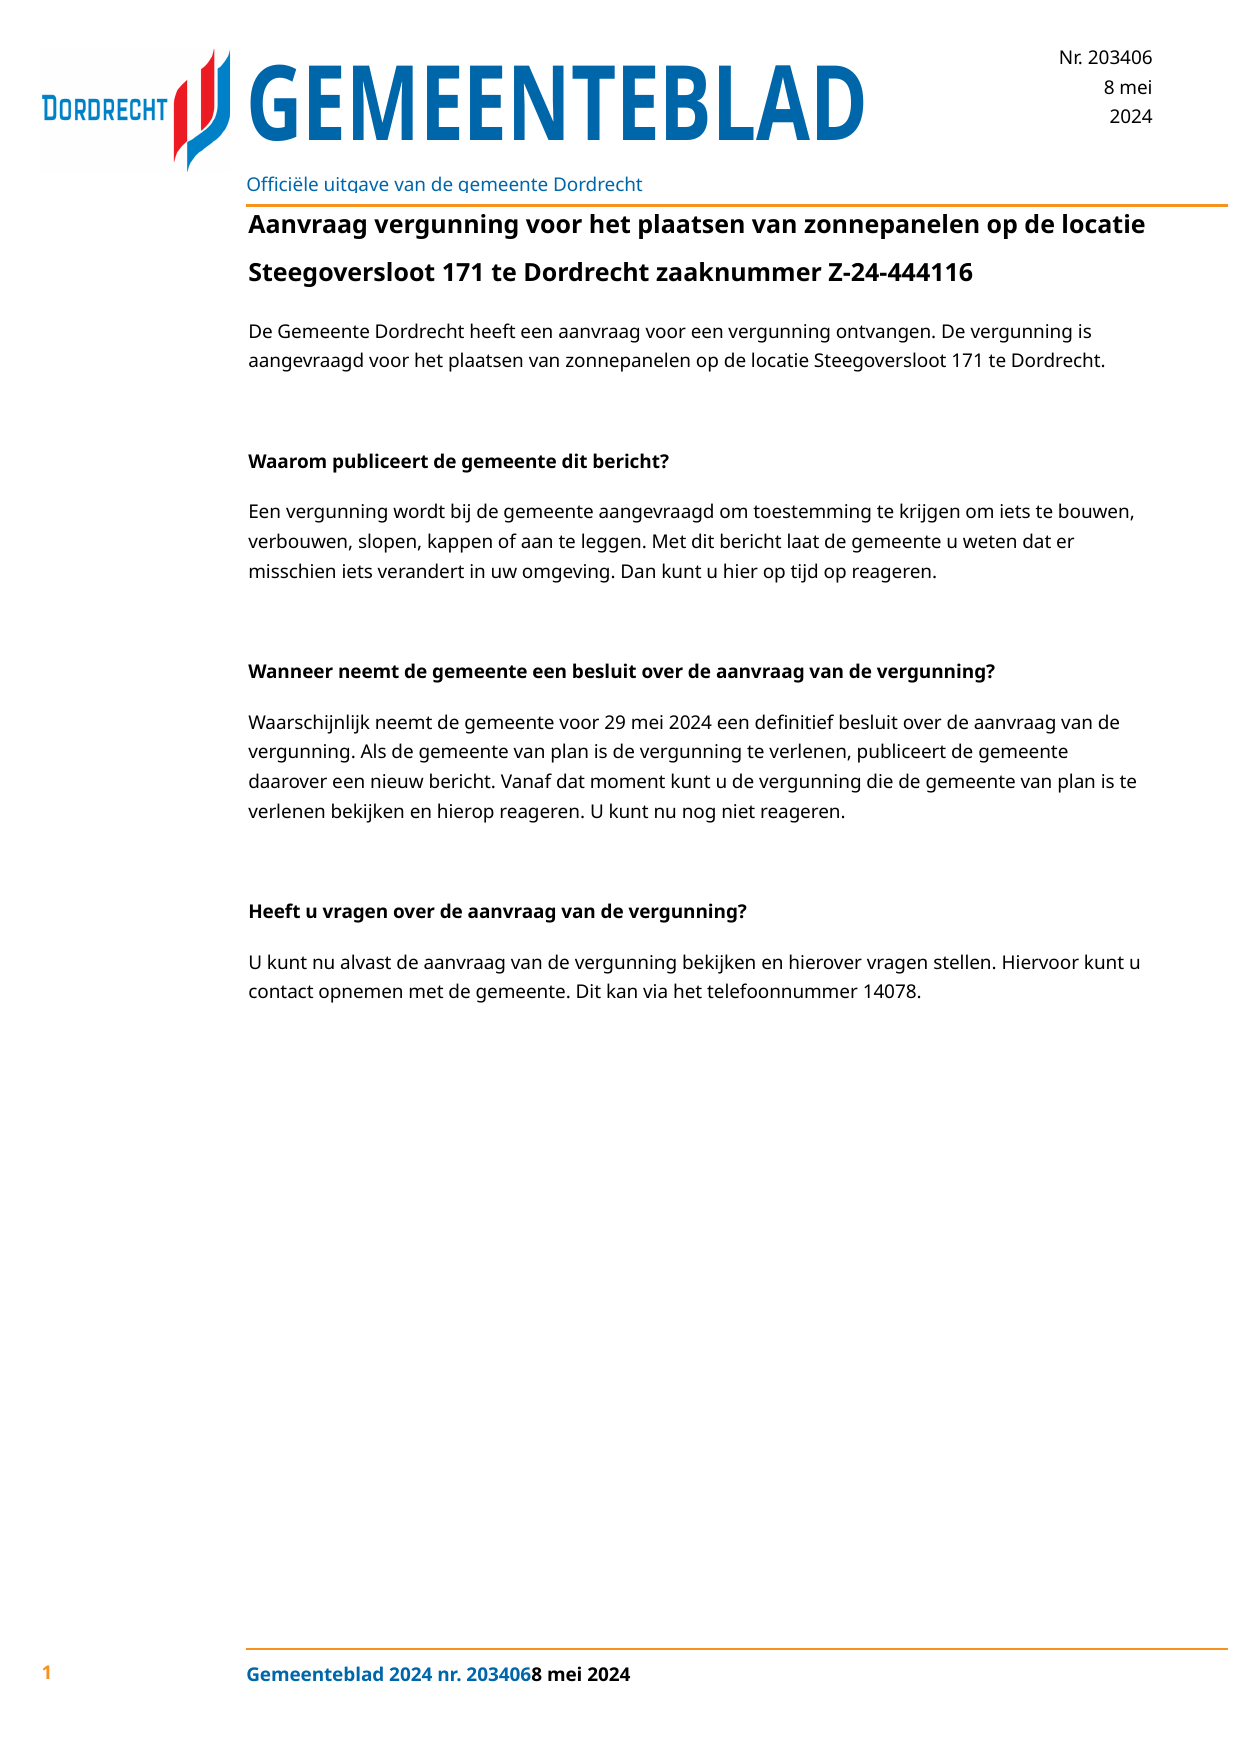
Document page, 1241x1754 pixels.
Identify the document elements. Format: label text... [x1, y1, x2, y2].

text Wanneer neemt de gemeente een besluit over de aanvraag van de vergunning? [248, 659, 1152, 684]
text U kunt nu alvast de aanvraag van de vergunning bekijken en hierover vragen stellen. Hiervoor kunt u contact opnemen met de gemeente. Dit kan via het telefoonnummer 14078. [248, 949, 1152, 1004]
text Aanvraag vergunning voor het plaatsen van zonnepanelen op de locatie Steegoversloot 171 te Dordrecht zaaknummer Z-24-444116 [248, 207, 1152, 288]
text Heeft u vragen over de aanvraag van de vergunning? [248, 899, 1152, 924]
text Waarschijnlijk neemt de gemeente voor 29 mei 2024 een definitief besluit over de aanvraag van de vergunning. Als de gemeente van plan is de vergunning te verlenen, publiceert de gemeente daarover een nieuw bericht. Vanaf dat moment kunt u de vergunning die de gemeente van plan is te verlenen bekijken en hierop reageren. U kunt nu nog niet reageren. [248, 709, 1152, 824]
text De Gemeente Dordrecht heeft een aanvraag voor een vergunning ontvangen. De vergunning is aangevraagd voor het plaatsen van zonnepanelen op de locatie Steegoversloot 171 te Dordrecht. [248, 318, 1152, 373]
picture [41, 47, 231, 172]
text Waarom publiceert de gemeente dit bericht? [248, 448, 1152, 474]
text Een vergunning wordt bij de gemeente aangevraagd om toestemming te krijgen om iets te bouwen, verbouwen, slopen, kappen of aan te leggen. Met dit bericht laat de gemeente u weten dat er misschien iets verandert in uw omgeving. Dan kunt u hier op tijd op reageren. [248, 499, 1152, 584]
